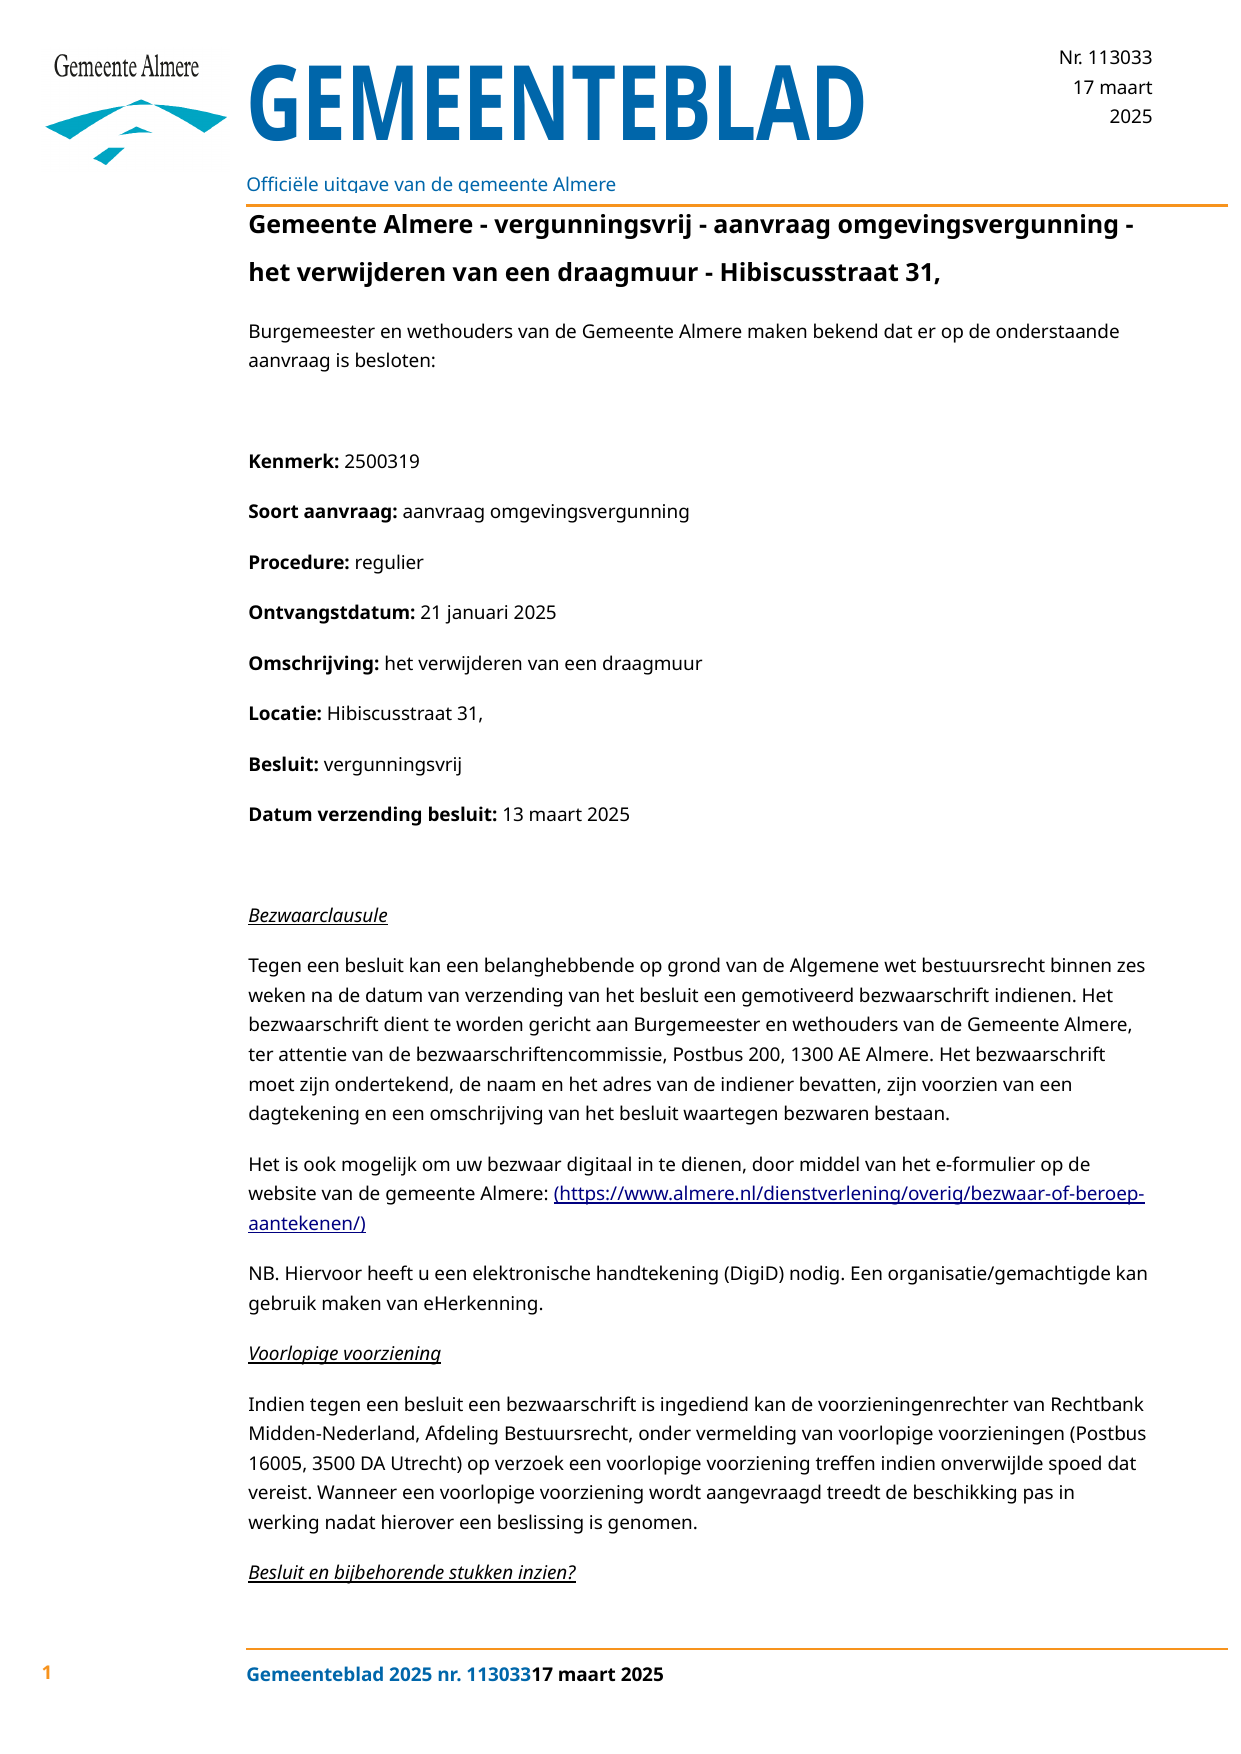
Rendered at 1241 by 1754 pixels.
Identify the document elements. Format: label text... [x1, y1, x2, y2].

text Locatie: Hibiscusstraat 31, [248, 700, 1152, 726]
text Kenmerk: 2500319 [248, 448, 1152, 474]
text Omschrijving: het verwijderen van een draagmuur [248, 650, 1152, 676]
text Datum verzending besluit: 13 maart 2025 [248, 801, 1152, 827]
text NB. Hiervoor heeft u een elektronische handtekening (DigiD) nodig. Een organisatie/gemachtigde kan gebruik maken van eHerkenning. [248, 1260, 1152, 1316]
text Ontvangstdatum: 21 januari 2025 [248, 599, 1152, 625]
text Soort aanvraag: aanvraag omgevingsvergunning [248, 499, 1152, 524]
text Besluit en bijbehorende stukken inzien? [248, 1559, 1152, 1585]
text Procedure: regulier [248, 549, 1152, 575]
text Besluit: vergunningsvrij [248, 751, 1152, 777]
text Burgemeester en wethouders van de Gemeente Almere maken bekend dat er op de onderstaande aanvraag is besloten: [248, 318, 1152, 373]
picture [41, 47, 231, 172]
text Tegen een besluit kan een belanghebbende op grond van de Algemene wet bestuursrecht binnen zes weken na de datum van verzending van het besluit een gemotiveerd bezwaarschrift indienen. Het bezwaarschrift dient te worden gericht aan Burgemeester en wethouders van de Gemeente Almere, ter attentie van de bezwaarschriftencommissie, Postbus 200, 1300 AE Almere. Het bezwaarschrift moet zijn ondertekend, de naam en het adres van de indiener bevatten, zijn voorzien van een dagtekening en een omschrijving van het besluit waartegen bezwaren bestaan. [248, 952, 1152, 1126]
text Het is ook mogelijk om uw bezwaar digitaal in te dienen, door middel van het e-formulier op de website van de gemeente Almere: (https://www.almere.nl/dienstverlening/overig/bezwaar-of-beroep-aantekenen/) [248, 1151, 1152, 1236]
text Voorlopige voorziening [248, 1340, 1152, 1366]
text Gemeente Almere - vergunningsvrij - aanvraag omgevingsvergunning - het verwijderen van een draagmuur - Hibiscusstraat 31, [248, 207, 1152, 288]
text Bezwaarclausule [248, 902, 1152, 928]
text Indien tegen een besluit een bezwaarschrift is ingediend kan de voorzieningenrechter van Rechtbank Midden-Nederland, Afdeling Bestuursrecht, onder vermelding van voorlopige voorzieningen (Postbus 16005, 3500 DA Utrecht) op verzoek een voorlopige voorziening treffen indien onverwijlde spoed dat vereist. Wanneer een voorlopige voorziening wordt aangevraagd treedt de beschikking pas in werking nadat hierover een beslissing is genomen. [248, 1391, 1152, 1535]
